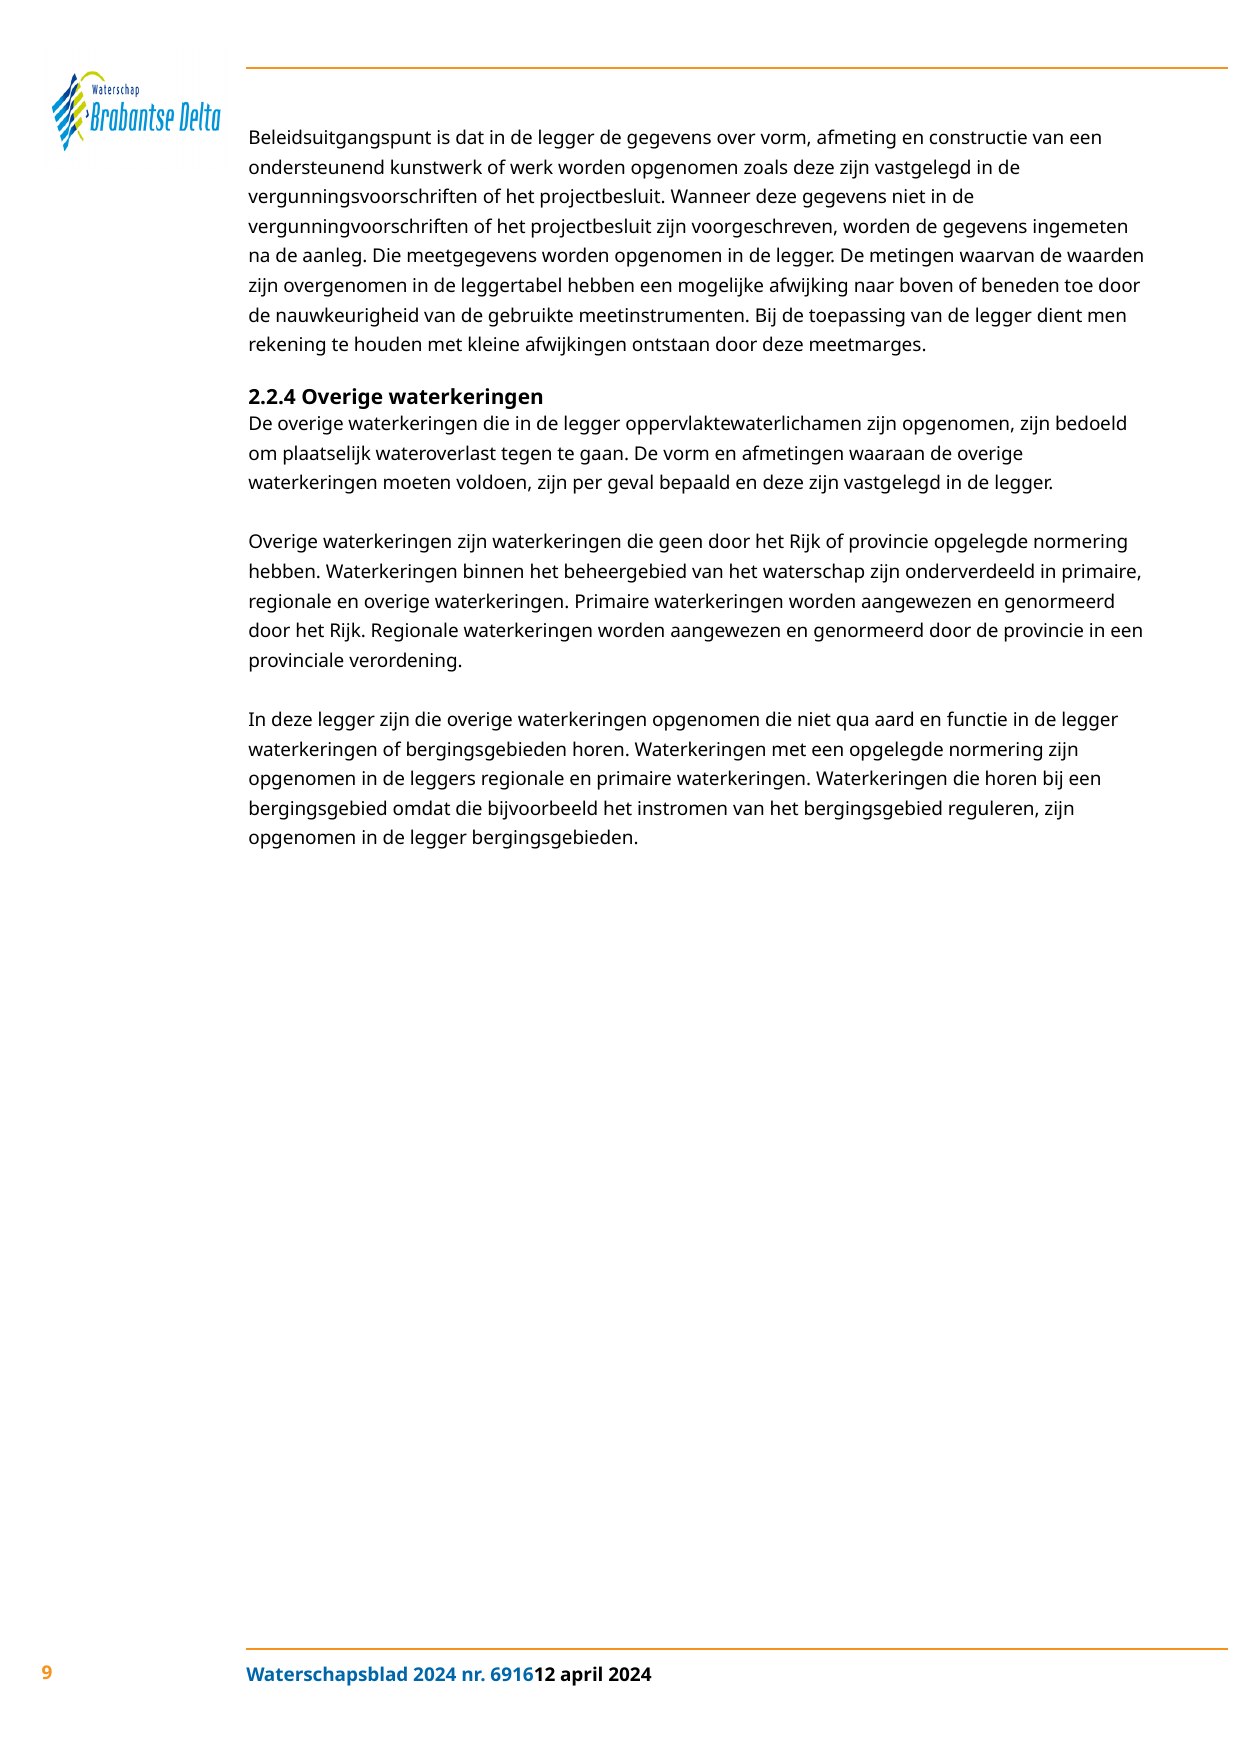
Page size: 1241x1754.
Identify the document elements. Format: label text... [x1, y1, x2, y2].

text In deze legger zijn die overige waterkeringen opgenomen die niet qua aard en functie in de legger waterkeringen of bergingsgebieden horen. Waterkeringen met een opgelegde normering zijn opgenomen in de leggers regionale en primaire waterkeringen. Waterkeringen die horen bij een bergingsgebied omdat die bijvoorbeeld het instromen van het bergingsgebied reguleren, zijn opgenomen in de legger bergingsgebieden. [248, 706, 1152, 850]
picture [41, 47, 231, 172]
text Beleidsuitgangspunt is dat in de legger de gegevens over vorm, afmeting en constructie van een ondersteunend kunstwerk of werk worden opgenomen zoals deze zijn vastgelegd in de vergunningsvoorschriften of het projectbesluit. Wanneer deze gegevens niet in de vergunningvoorschriften of het projectbesluit zijn voorgeschreven, worden de gegevens ingemeten na de aanleg. Die meetgegevens worden opgenomen in de legger. De metingen waarvan de waarden zijn overgenomen in de leggertabel hebben een mogelijke afwijking naar boven of beneden toe door de nauwkeurigheid van de gebruikte meetinstrumenten. Bij de toepassing van de legger dient men rekening te houden met kleine afwijkingen ontstaan door deze meetmarges. [248, 124, 1152, 357]
text Overige waterkeringen zijn waterkeringen die geen door het Rijk of provincie opgelegde normering hebben. Waterkeringen binnen het beheergebied van het waterschap zijn onderverdeeld in primaire, regionale en overige waterkeringen. Primaire waterkeringen worden aangewezen en genormeerd door het Rijk. Regionale waterkeringen worden aangewezen en genormeerd door de provincie in een provinciale verordening. [248, 529, 1152, 673]
text 2.2.4 Overige waterkeringen [248, 382, 1152, 410]
text De overige waterkeringen die in de legger oppervlaktewaterlichamen zijn opgenomen, zijn bedoeld om plaatselijk wateroverlast tegen te gaan. De vorm en afmetingen waaraan de overige waterkeringen moeten voldoen, zijn per geval bepaald en deze zijn vastgelegd in de legger. [248, 410, 1152, 495]
